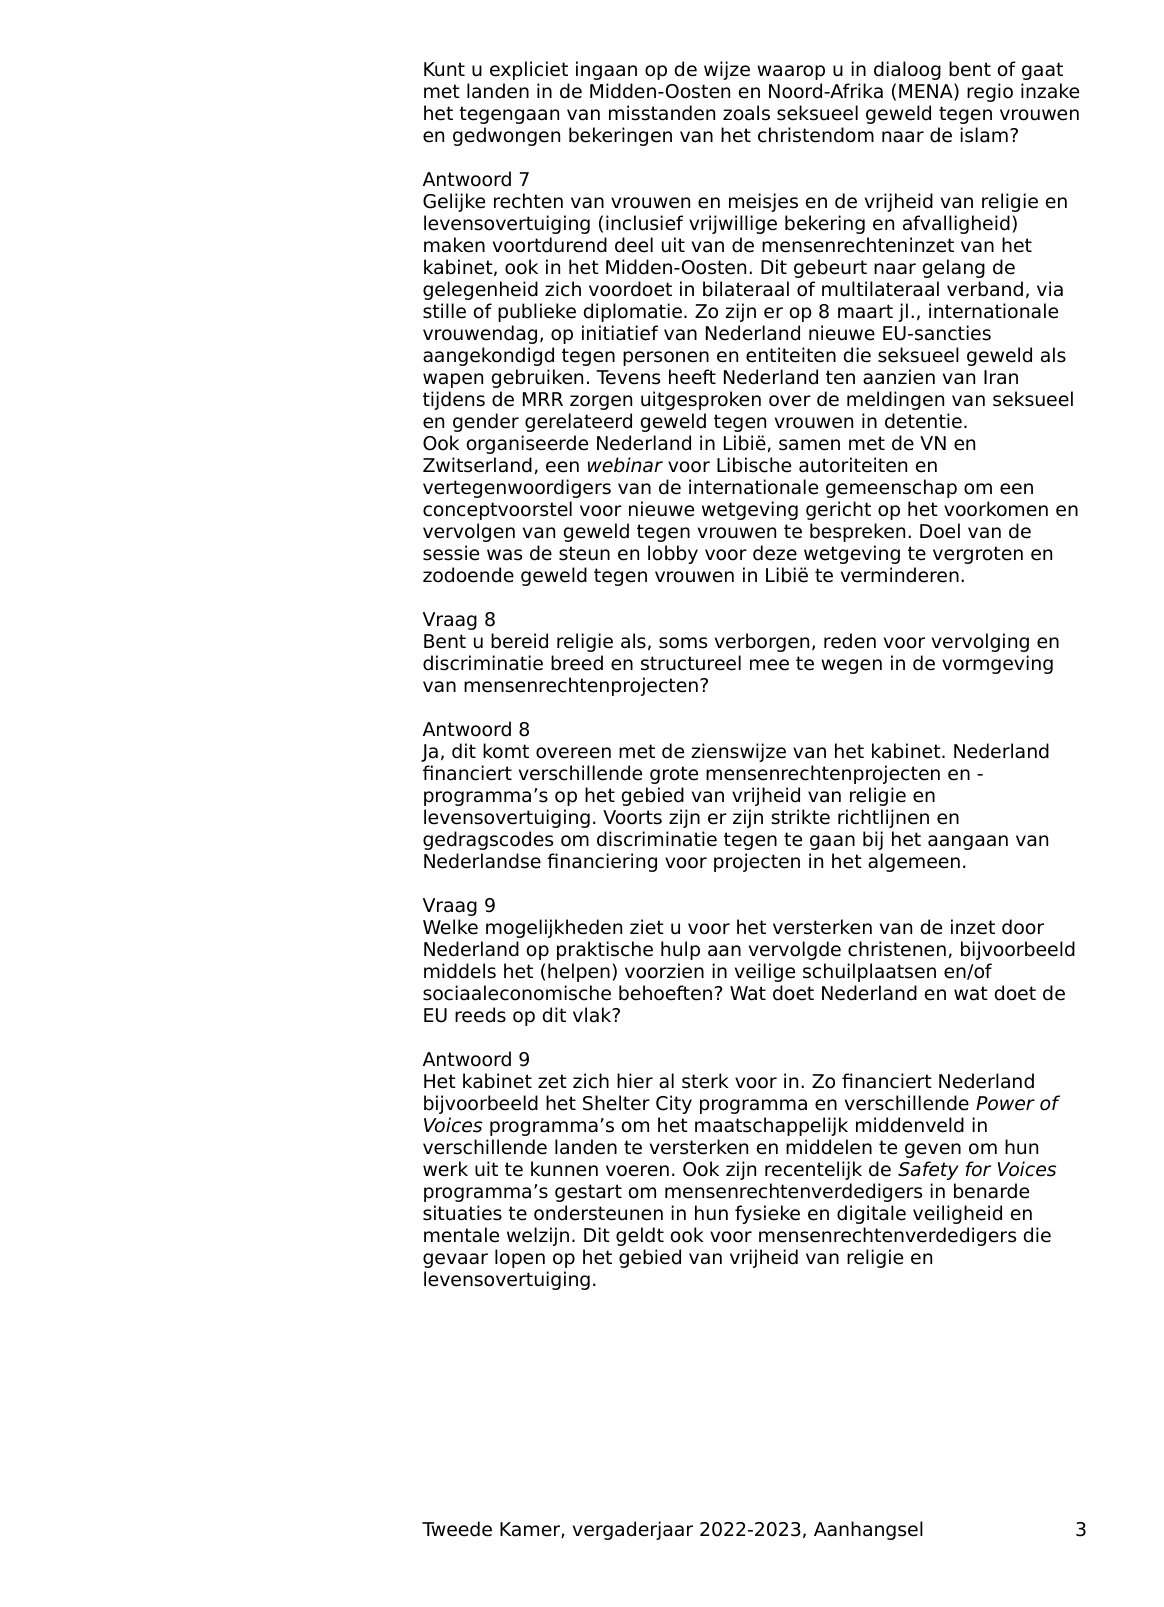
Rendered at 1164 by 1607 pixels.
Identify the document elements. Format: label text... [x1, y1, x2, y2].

text Vraag 8 [422, 609, 1087, 631]
text Ook organiseerde Nederland in Libië, samen met de VN en Zwitserland, een webinar voor Libische autoriteiten en vertegenwoordigers van de internationale gemeenschap om een conceptvoorstel voor nieuwe wetgeving gericht op het voorkomen en vervolgen van geweld tegen vrouwen te bespreken. Doel van de sessie was de steun en lobby voor deze wetgeving te vergroten en zodoende geweld tegen vrouwen in Libië te verminderen. [422, 433, 1087, 587]
text Kunt u expliciet ingaan op de wijze waarop u in dialoog bent of gaat met landen in de Midden-Oosten en Noord-Afrika (MENA) regio inzake het tegengaan van misstanden zoals seksueel geweld tegen vrouwen en gedwongen bekeringen van het christendom naar de islam? [422, 59, 1087, 147]
text Gelijke rechten van vrouwen en meisjes en de vrijheid van religie en levensovertuiging (inclusief vrijwillige bekering en afvalligheid) maken voortdurend deel uit van de mensenrechteninzet van het kabinet, ook in het Midden-Oosten. Dit gebeurt naar gelang de gelegenheid zich voordoet in bilateraal of multilateraal verband, via stille of publieke diplomatie. Zo zijn er op 8 maart jl., internationale vrouwendag, op initiatief van Nederland nieuwe EU-sancties aangekondigd tegen personen en entiteiten die seksueel geweld als wapen gebruiken. Tevens heeft Nederland ten aanzien van Iran tijdens de MRR zorgen uitgesproken over de meldingen van seksueel en gender gerelateerd geweld tegen vrouwen in detentie. [422, 191, 1087, 433]
text Antwoord 8 [422, 719, 1087, 741]
text Vraag 9 [422, 895, 1087, 917]
text Antwoord 9 [422, 1049, 1087, 1071]
text Bent u bereid religie als, soms verborgen, reden voor vervolging en discriminatie breed en structureel mee te wegen in de vormgeving van mensenrechtenprojecten? [422, 631, 1087, 697]
text Antwoord 7 [422, 169, 1087, 191]
text Ja, dit komt overeen met de zienswijze van het kabinet. Nederland financiert verschillende grote mensenrechtenprojecten en -programma’s op het gebied van vrijheid van religie en levensovertuiging. Voorts zijn er zijn strikte richtlijnen en gedragscodes om discriminatie tegen te gaan bij het aangaan van Nederlandse financiering voor projecten in het algemeen. [422, 741, 1087, 873]
text Welke mogelijkheden ziet u voor het versterken van de inzet door Nederland op praktische hulp aan vervolgde christenen, bijvoorbeeld middels het (helpen) voorzien in veilige schuilplaatsen en/of sociaaleconomische behoeften? Wat doet Nederland en wat doet de EU reeds op dit vlak? [422, 917, 1087, 1027]
text Het kabinet zet zich hier al sterk voor in. Zo financiert Nederland bijvoorbeeld het Shelter City programma en verschillende Power of Voices programma’s om het maatschappelijk middenveld in verschillende landen te versterken en middelen te geven om hun werk uit te kunnen voeren. Ook zijn recentelijk de Safety for Voices programma’s gestart om mensenrechtenverdedigers in benarde situaties te ondersteunen in hun fysieke en digitale veiligheid en mentale welzijn. Dit geldt ook voor mensenrechtenverdedigers die gevaar lopen op het gebied van vrijheid van religie en levensovertuiging. [422, 1071, 1087, 1291]
